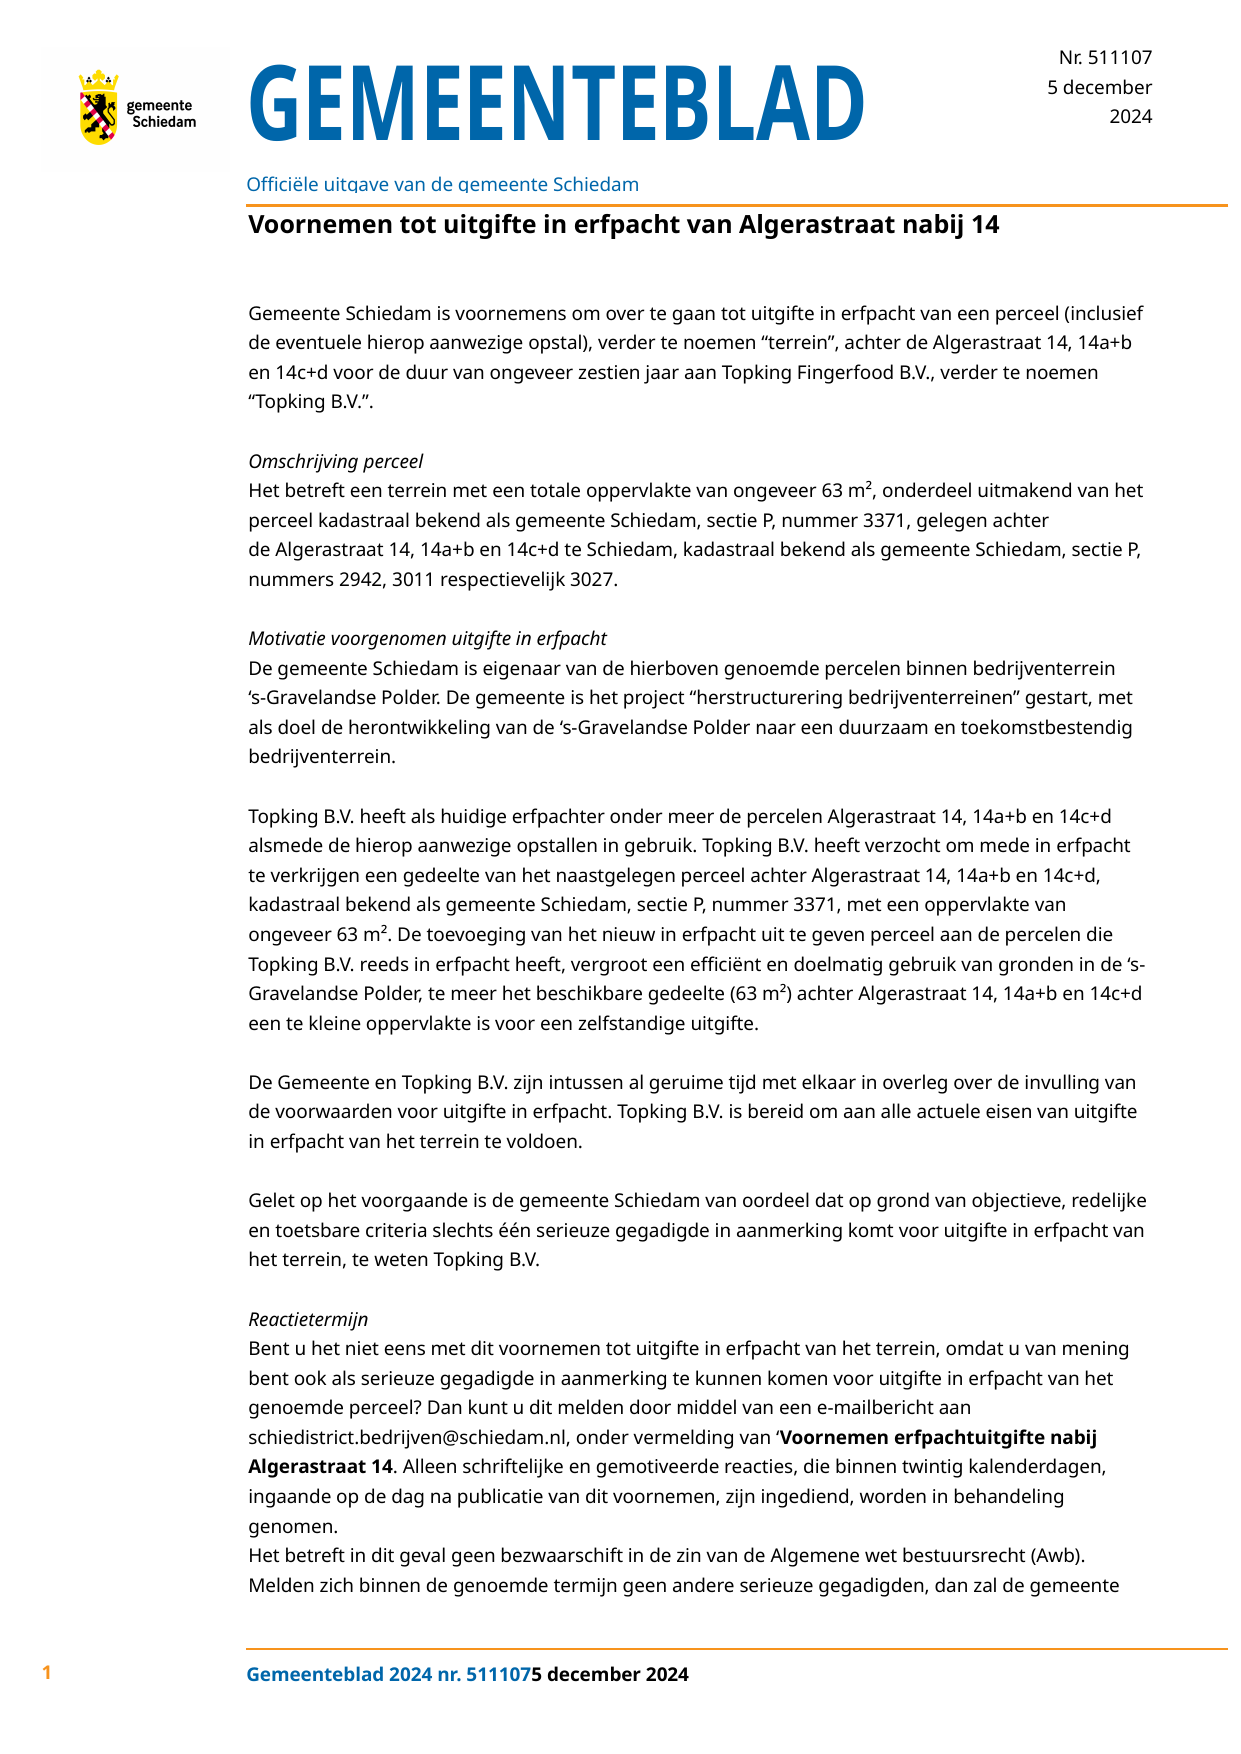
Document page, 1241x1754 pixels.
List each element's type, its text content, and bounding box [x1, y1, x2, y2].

text Topking B.V. heeft als huidige erfpachter onder meer de percelen Algerastraat 14, 14a+b en 14c+d alsmede de hierop aanwezige opstallen in gebruik. Topking B.V. heeft verzocht om mede in erfpacht te verkrijgen een gedeelte van het naastgelegen perceel achter Algerastraat 14, 14a+b en 14c+d, kadastraal bekend als gemeente Schiedam, sectie P, nummer 3371, met een oppervlakte van ongeveer 63 m². De toevoeging van het nieuw in erfpacht uit te geven perceel aan de percelen die Topking B.V. reeds in erfpacht heeft, vergroot een efficiënt en doelmatig gebruik van gronden in de ‘s-Gravelandse Polder, te meer het beschikbare gedeelte (63 m²) achter Algerastraat 14, 14a+b en 14c+d een te kleine oppervlakte is voor een zelfstandige uitgifte. [248, 803, 1152, 1036]
text Motivatie voorgenomen uitgifte in erfpacht [248, 625, 1152, 651]
text Gemeente Schiedam is voornemens om over te gaan tot uitgifte in erfpacht van een perceel (inclusief de eventuele hierop aanwezige opstal), verder te noemen “terrein”, achter de Algerastraat 14, 14a+b en 14c+d voor de duur van ongeveer zestien jaar aan Topking Fingerfood B.V., verder te noemen “Topking B.V.”. [248, 300, 1152, 414]
text Reactietermijn [248, 1306, 1152, 1331]
picture [41, 47, 231, 172]
text Bent u het niet eens met dit voornemen tot uitgifte in erfpacht van het terrein, omdat u van mening bent ook als serieuze gegadigde in aanmerking te kunnen komen voor uitgifte in erfpacht van het genoemde perceel? Dan kunt u dit melden door middel van een e-mailbericht aan schiedistrict.bedrijven@schiedam.nl, onder vermelding van ‘Voornemen erfpachtuitgifte nabij Algerastraat 14. Alleen schriftelijke en gemotiveerde reacties, die binnen twintig kalenderdagen, ingaande op de dag na publicatie van dit voornemen, zijn ingediend, worden in behandeling genomen. [248, 1335, 1152, 1538]
text ‘s-Gravelandse Polder. De gemeente is het project “herstructurering bedrijventerreinen” gestart, met als doel de herontwikkeling van de ‘s-Gravelandse Polder naar een duurzaam en toekomstbestendig bedrijventerrein. [248, 684, 1152, 769]
text Het betreft in dit geval geen bezwaarschift in de zin van de Algemene wet bestuursrecht (Awb). Melden zich binnen de genoemde termijn geen andere serieuze gegadigden, dan zal de gemeente [248, 1542, 1152, 1598]
text Voornemen tot uitgifte in erfpacht van Algerastraat nabij 14 [248, 207, 1152, 241]
text De gemeente Schiedam is eigenaar van de hierboven genoemde percelen binnen bedrijventerrein [248, 655, 1152, 681]
text Gelet op het voorgaande is de gemeente Schiedam van oordeel dat op grond van objectieve, redelijke en toetsbare criteria slechts één serieuze gegadigde in aanmerking komt voor uitgifte in erfpacht van het terrein, te weten Topking B.V. [248, 1187, 1152, 1272]
text Omschrijving perceel [248, 448, 1152, 473]
text De Gemeente en Topking B.V. zijn intussen al geruime tijd met elkaar in overleg over de invulling van de voorwaarden voor uitgifte in erfpacht. Topking B.V. is bereid om aan alle actuele eisen van uitgifte in erfpacht van het terrein te voldoen. [248, 1069, 1152, 1154]
text Het betreft een terrein met een totale oppervlakte van ongeveer 63 m², onderdeel uitmakend van het perceel kadastraal bekend als gemeente Schiedam, sectie P, nummer 3371, gelegen achter de Algerastraat 14, 14a+b en 14c+d te Schiedam, kadastraal bekend als gemeente Schiedam, sectie P, nummers 2942, 3011 respectievelijk 3027. [248, 477, 1152, 592]
